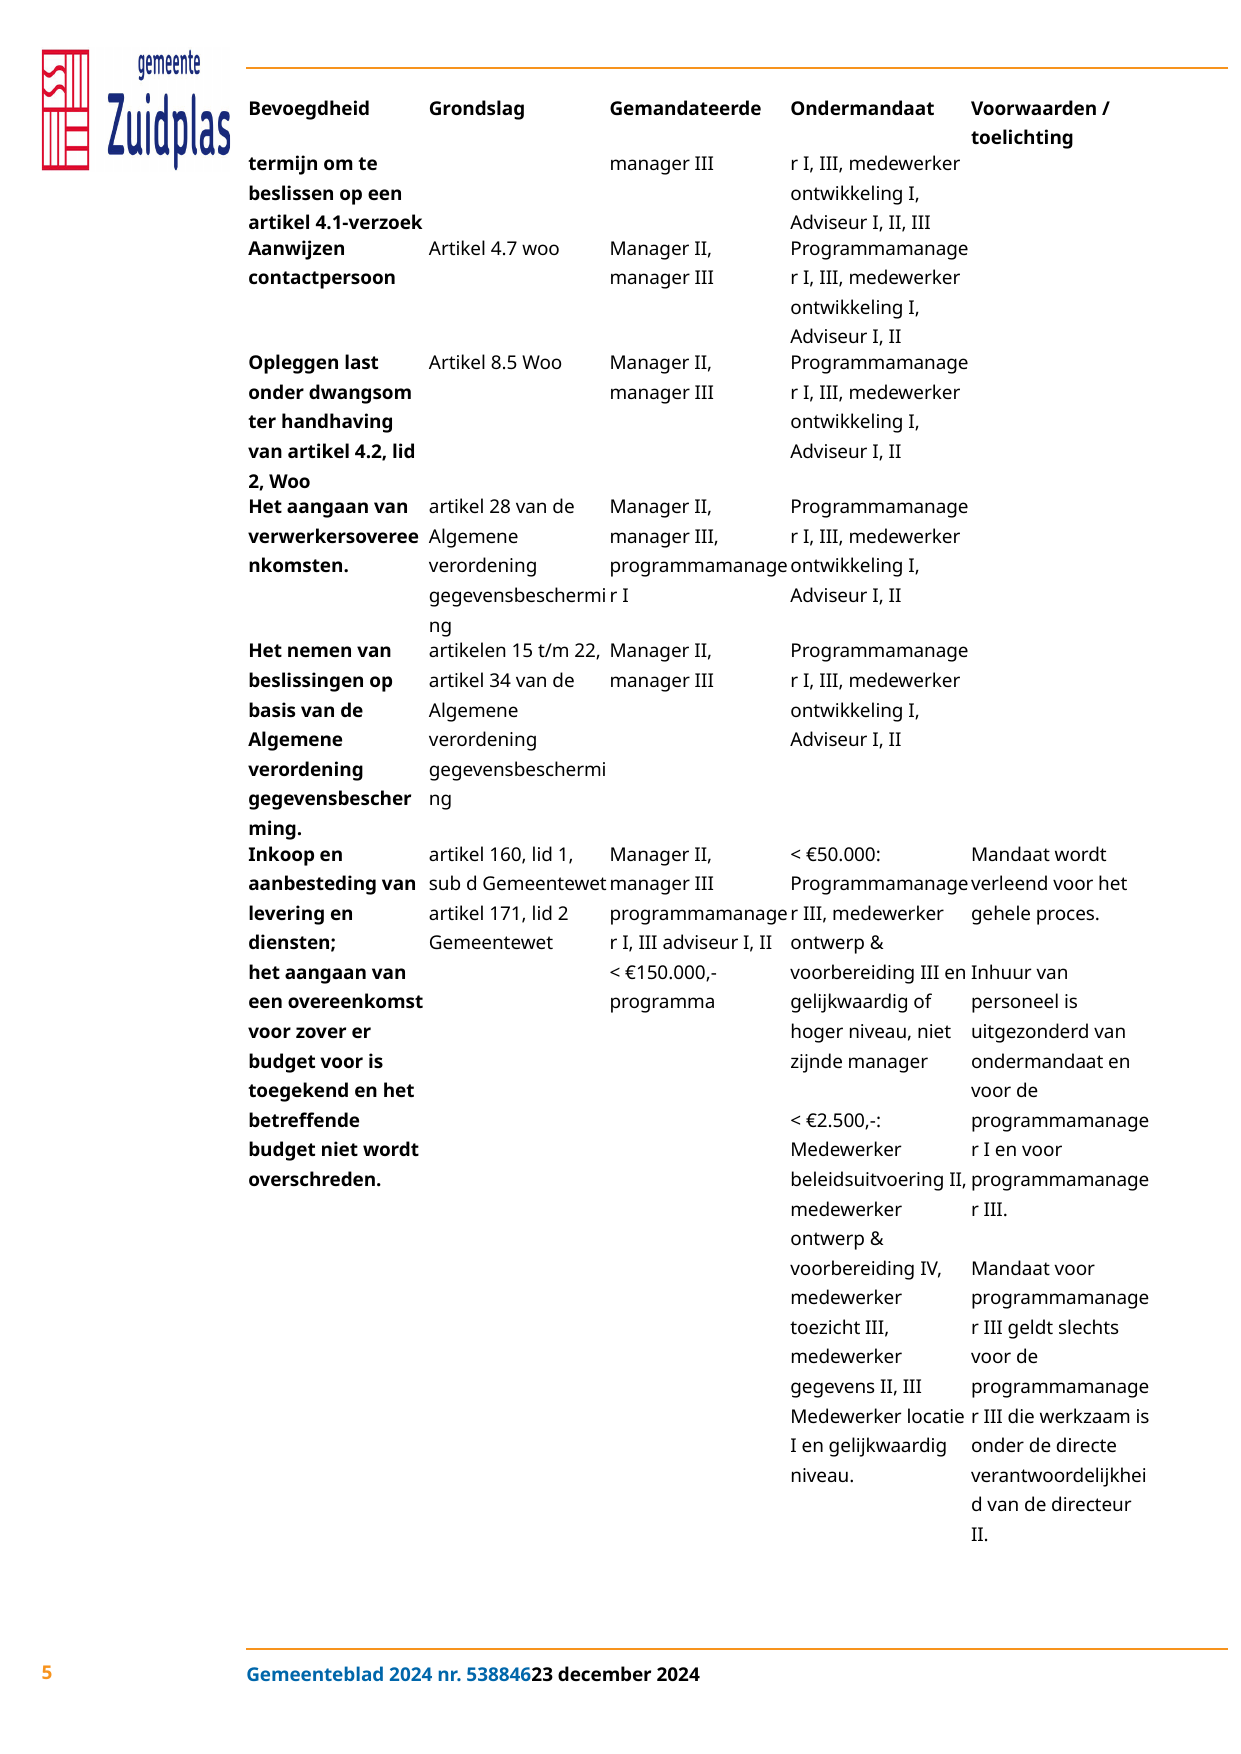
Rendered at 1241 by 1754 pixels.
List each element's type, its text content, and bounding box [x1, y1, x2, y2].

picture [41, 47, 231, 172]
table_cell Artikel 8.5 Woo [429, 350, 609, 493]
table_cell Programmamanager I, III, medewerker ontwikkeling I, Adviseur I, II [790, 235, 971, 349]
table_cell termijn om te beslissen op een artikel 4.1-verzoek [248, 150, 429, 235]
table_cell [971, 638, 1152, 841]
table_cell Manager II, manager III [609, 350, 790, 493]
table_cell Manager II, manager III [609, 638, 790, 841]
table_header Bevoegdheid [248, 95, 429, 150]
table_cell manager III [609, 150, 790, 235]
table_cell Manager II, manager III [609, 235, 790, 349]
table_cell Het aangaan van verwerkersovereenkomsten. [248, 494, 429, 638]
table_cell Programmamanager I, III, medewerker ontwikkeling I, Adviseur I, II [790, 350, 971, 493]
table_header Voorwaarden / toelichting [971, 95, 1152, 150]
table_cell [971, 235, 1152, 349]
table_cell Programmamanager I, III, medewerker ontwikkeling I, Adviseur I, II [790, 638, 971, 841]
table_cell artikel 28 van de Algemene verordening gegevensbescherming [429, 494, 609, 638]
table_cell Manager II, manager III programmamanager I, III adviseur I, II < €150.000,- programma [609, 841, 790, 1547]
table_cell artikel 160, lid 1, sub d Gemeentewet artikel 171, lid 2 Gemeentewet [429, 841, 609, 1547]
table_cell [429, 150, 609, 235]
table_cell < €50.000: Programmamanager III, medewerker ontwerp & voorbereiding III en gelijkwaardig of hoger niveau, niet zijnde manager < €2.500,-: Medewerker beleidsuitvoering II, medewerker ontwerp & voorbereiding IV, medewerker toezicht III, medewerker gegevens II, III Medewerker locatie I en gelijkwaardig niveau. [790, 841, 971, 1547]
table_cell [971, 494, 1152, 638]
table_cell r I, III, medewerker ontwikkeling I, Adviseur I, II, III [790, 150, 971, 235]
table_cell [971, 350, 1152, 493]
table_cell Mandaat wordt verleend voor het gehele proces. Inhuur van personeel is uitgezonderd van ondermandaat en voor de programmamanager I en voor programmamanager III. Mandaat voor programmamanager III geldt slechts voor de programmamanager III die werkzaam is onder de directe verantwoordelijkheid van de directeur II. [971, 841, 1152, 1547]
table_cell Het nemen van beslissingen op basis van de Algemene verordening gegevensbescherming. [248, 638, 429, 841]
table_cell Opleggen last onder dwangsom ter handhaving van artikel 4.2, lid 2, Woo [248, 350, 429, 493]
table_cell Programmamanager I, III, medewerker ontwikkeling I, Adviseur I, II [790, 494, 971, 638]
table_cell [971, 150, 1152, 235]
table_header Grondslag [429, 95, 609, 150]
table_cell Aanwijzen contactpersoon [248, 235, 429, 349]
table_cell artikelen 15 t/m 22, artikel 34 van de Algemene verordening gegevensbescherming [429, 638, 609, 841]
table_cell Inkoop en aanbesteding van levering en diensten; het aangaan van een overeenkomst voor zover er budget voor is toegekend en het betreffende budget niet wordt overschreden. [248, 841, 429, 1547]
table_cell Artikel 4.7 woo [429, 235, 609, 349]
table_cell Manager II, manager III, programmamanager I [609, 494, 790, 638]
table_header Ondermandaat [790, 95, 971, 150]
table_header Gemandateerde [609, 95, 790, 150]
